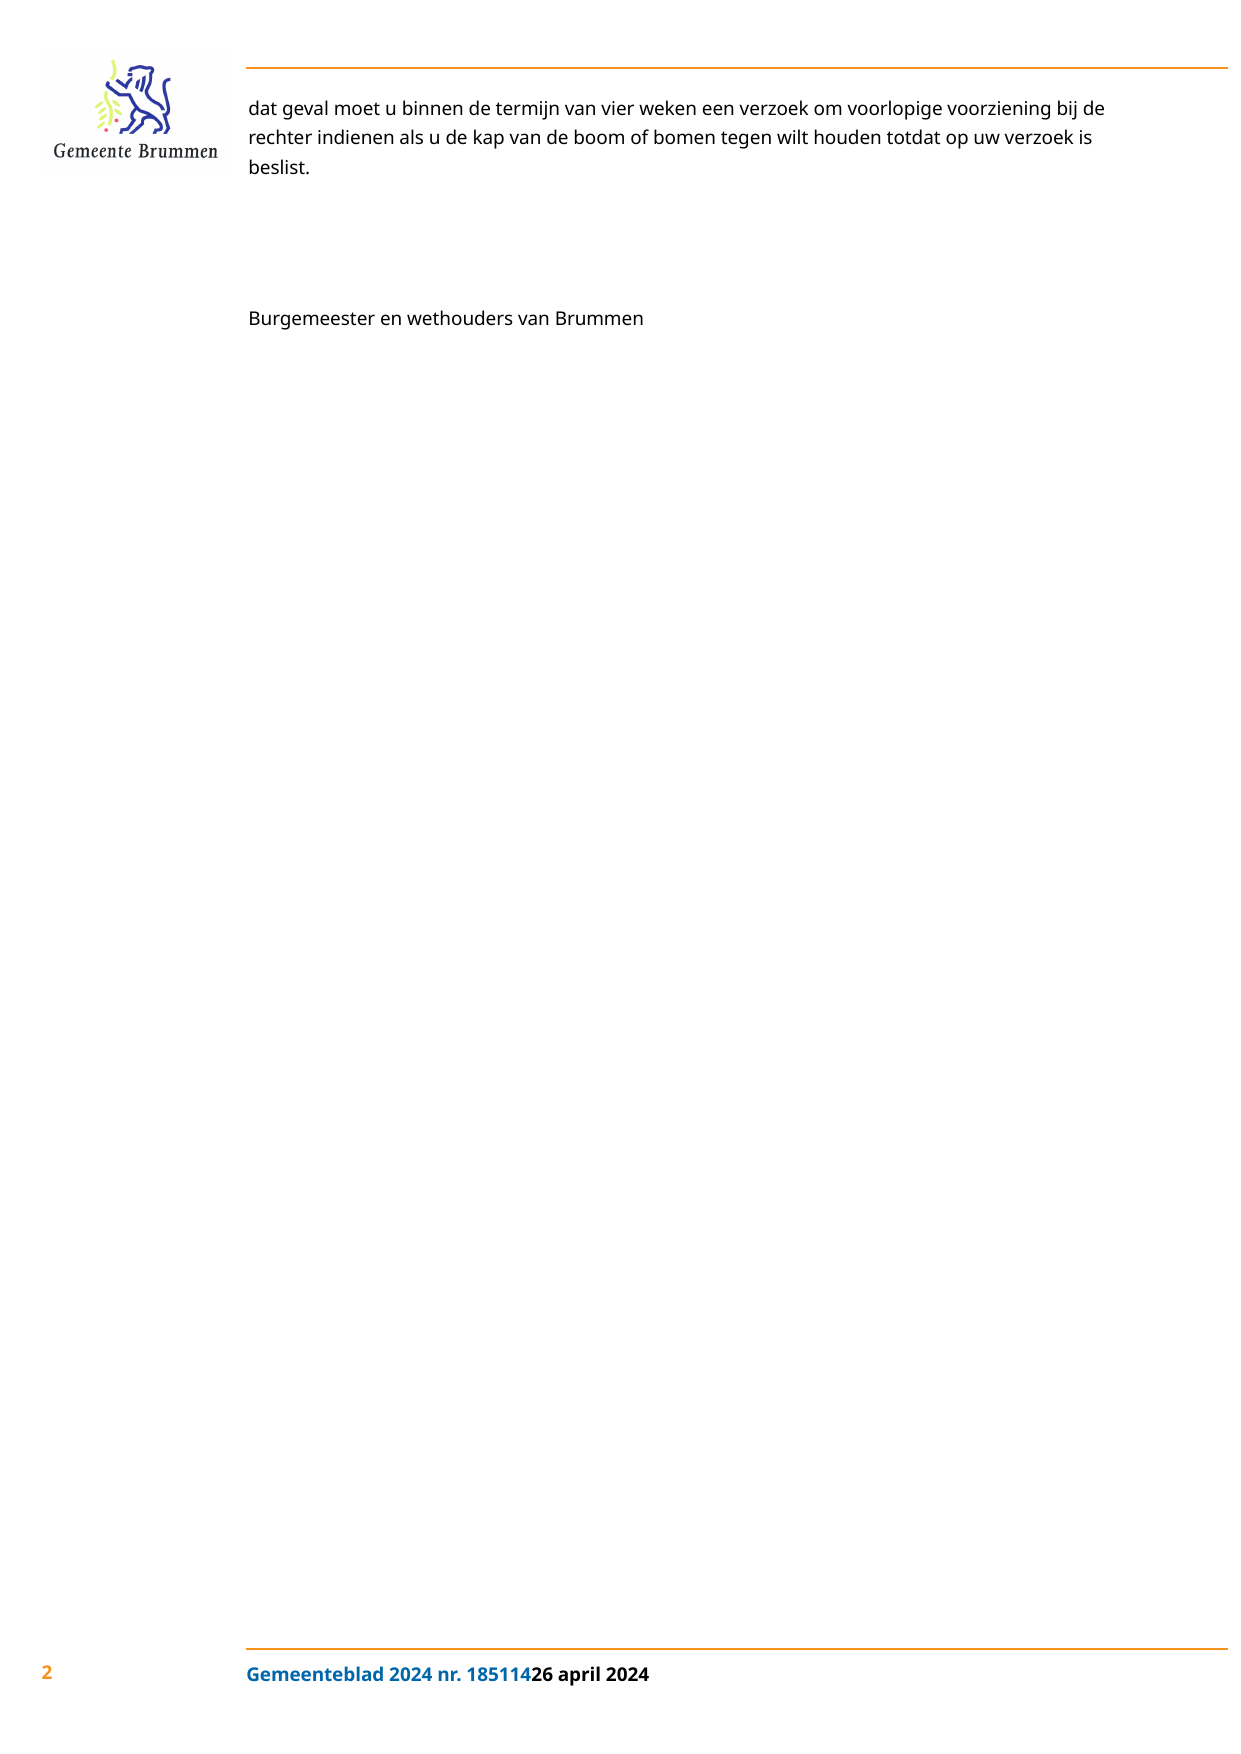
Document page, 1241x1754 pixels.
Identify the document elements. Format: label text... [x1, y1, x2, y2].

text Burgemeester en wethouders van Brummen [248, 305, 1152, 331]
text dat geval moet u binnen de termijn van vier weken een verzoek om voorlopige voorziening bij de rechter indienen als u de kap van de boom of bomen tegen wilt houden totdat op uw verzoek is beslist. [248, 95, 1152, 180]
picture [41, 47, 231, 172]
